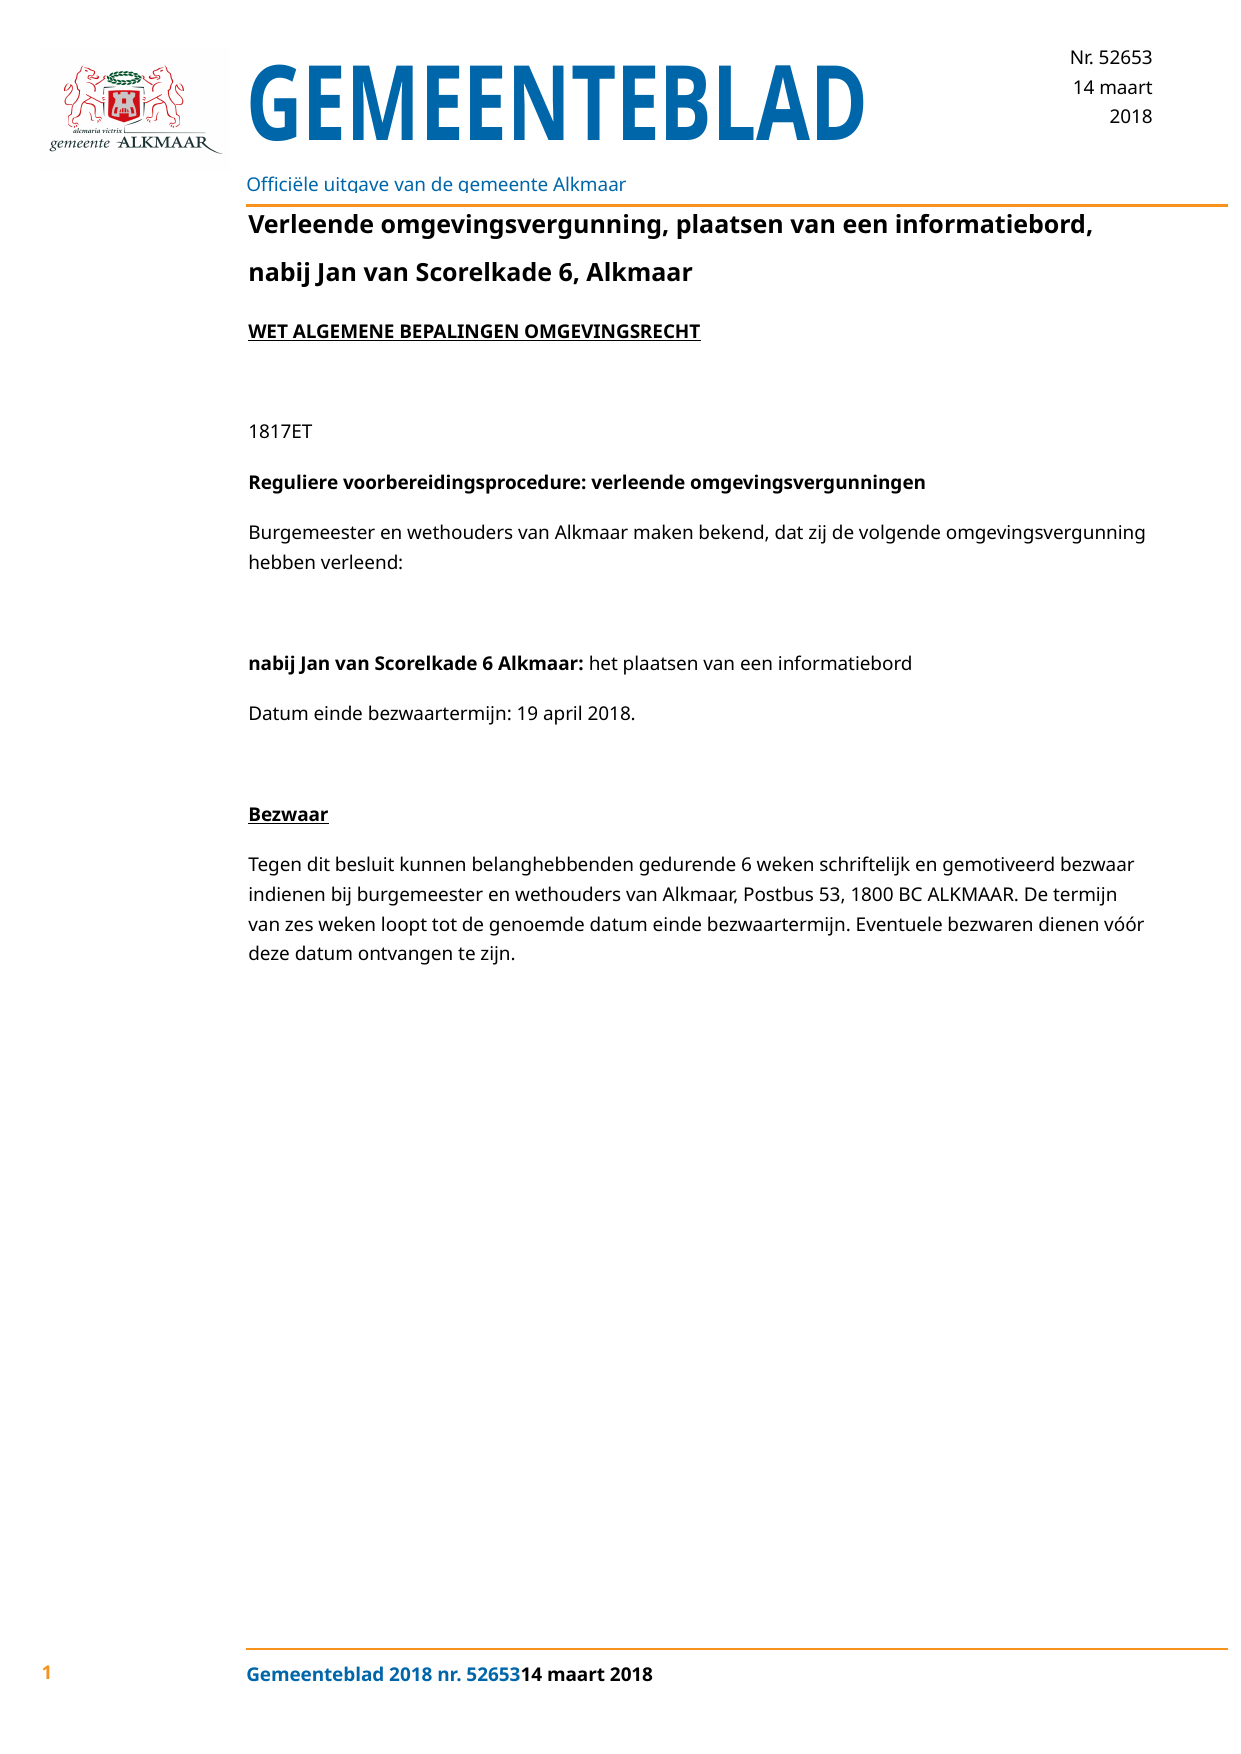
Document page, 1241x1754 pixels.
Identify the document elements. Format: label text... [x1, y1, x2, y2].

text WET ALGEMENE BEPALINGEN OMGEVINGSRECHT [248, 318, 1152, 344]
picture [41, 47, 231, 172]
text Reguliere voorbereidingsprocedure: verleende omgevingsvergunningen [248, 469, 1152, 495]
text Verleende omgevingsvergunning, plaatsen van een informatiebord, nabij Jan van Scorelkade 6, Alkmaar [248, 207, 1152, 288]
text 1817ET [248, 419, 1152, 444]
text Datum einde bezwaartermijn: 19 april 2018. [248, 700, 1152, 726]
text Tegen dit besluit kunnen belanghebbenden gedurende 6 weken schriftelijk en gemotiveerd bezwaar indienen bij burgemeester en wethouders van Alkmaar, Postbus 53, 1800 BC ALKMAAR. De termijn van zes weken loopt tot de genoemde datum einde bezwaartermijn. Eventuele bezwaren dienen vóór deze datum ontvangen te zijn. [248, 852, 1152, 966]
text Bezwaar [248, 801, 1152, 827]
text nabij Jan van Scorelkade 6 Alkmaar: het plaatsen van een informatiebord [248, 650, 1152, 676]
text Burgemeester en wethouders van Alkmaar maken bekend, dat zij de volgende omgevingsvergunning hebben verleend: [248, 519, 1152, 575]
